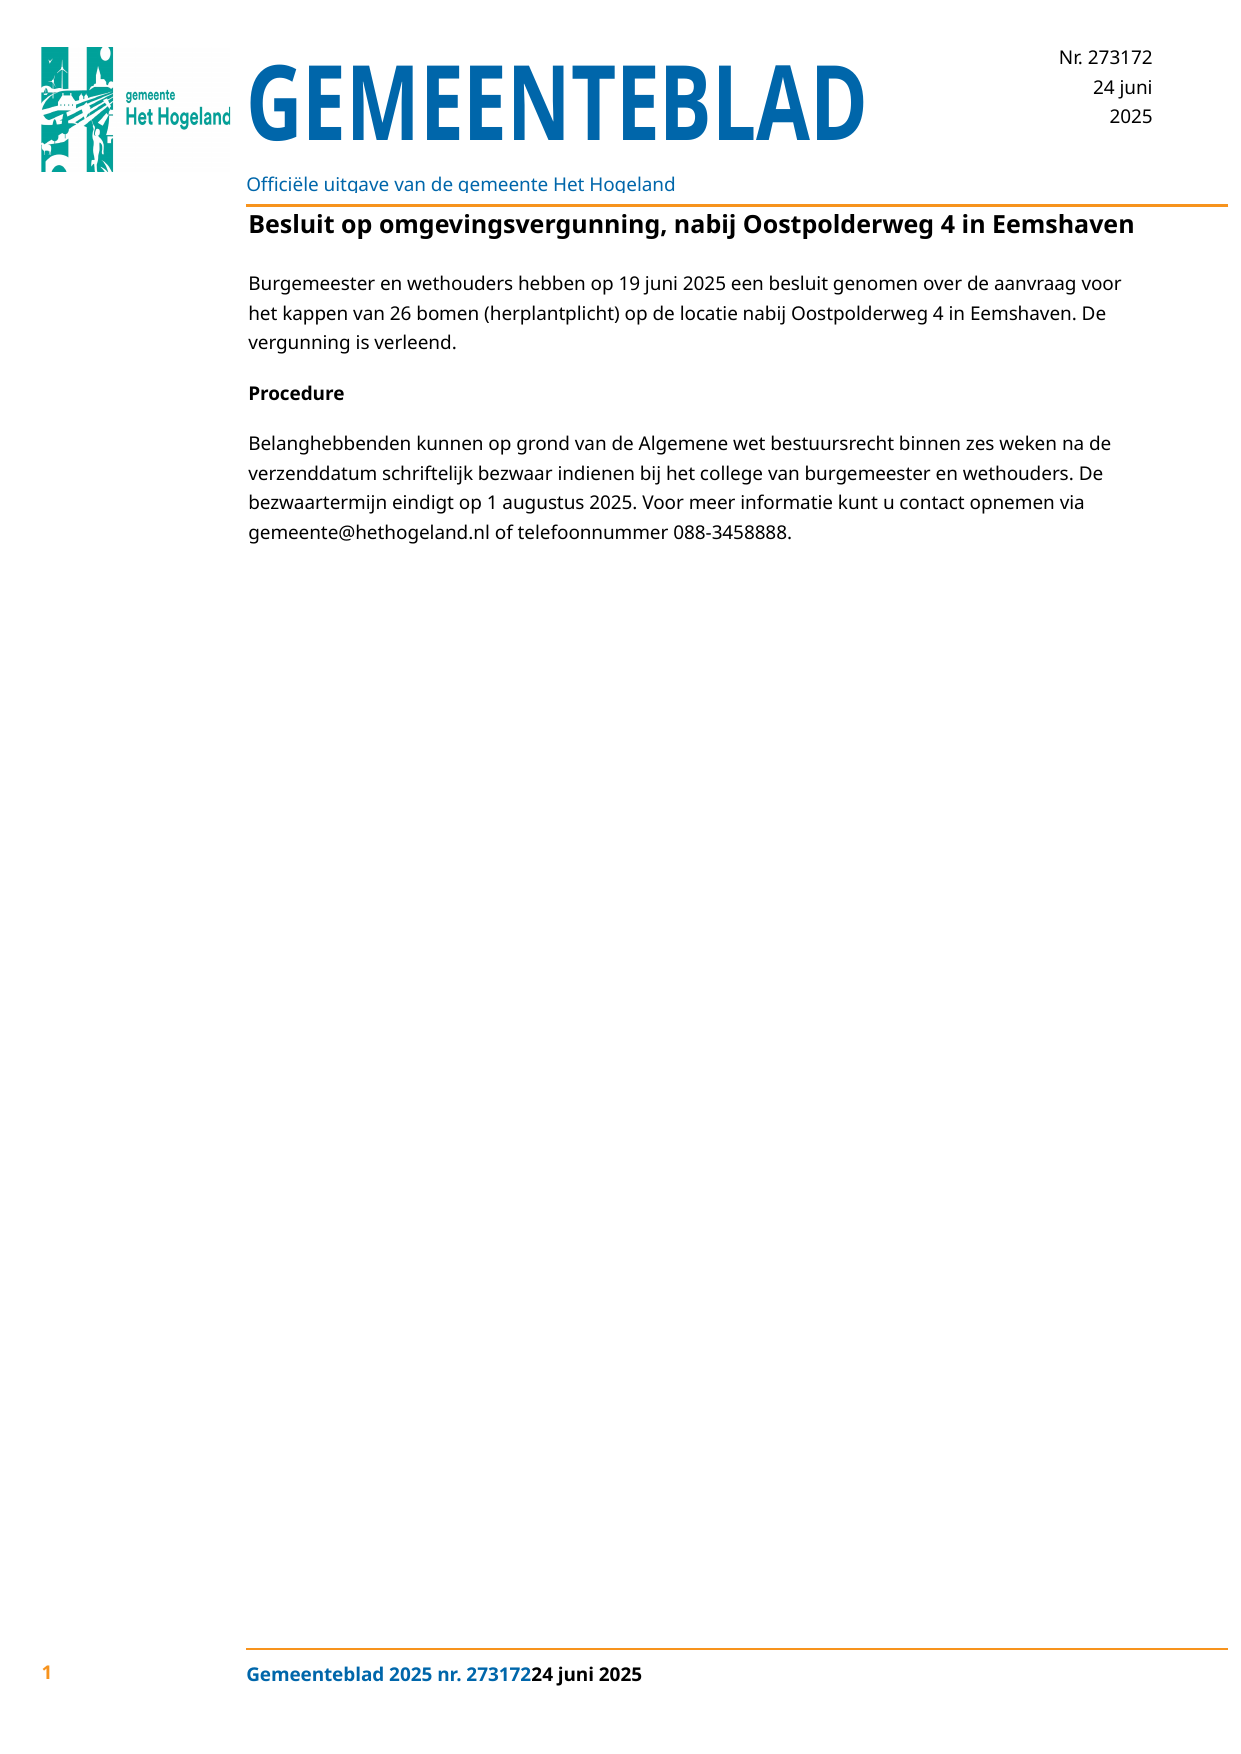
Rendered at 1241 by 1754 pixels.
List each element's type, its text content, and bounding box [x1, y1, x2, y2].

picture [41, 47, 231, 172]
text Belanghebbenden kunnen op grond van de Algemene wet bestuursrecht binnen zes weken na de verzenddatum schriftelijk bezwaar indienen bij het college van burgemeester en wethouders. De bezwaartermijn eindigt op 1 augustus 2025. Voor meer informatie kunt u contact opnemen via gemeente@hethogeland.nl of telefoonnummer 088-3458888. [248, 430, 1152, 545]
text Procedure [248, 380, 1152, 406]
text Besluit op omgevingsvergunning, nabij Oostpolderweg 4 in Eemshaven [248, 207, 1152, 241]
text Burgemeester en wethouders hebben op 19 juni 2025 een besluit genomen over de aanvraag voor het kappen van 26 bomen (herplantplicht) op de locatie nabij Oostpolderweg 4 in Eemshaven. De vergunning is verleend. [248, 270, 1152, 355]
